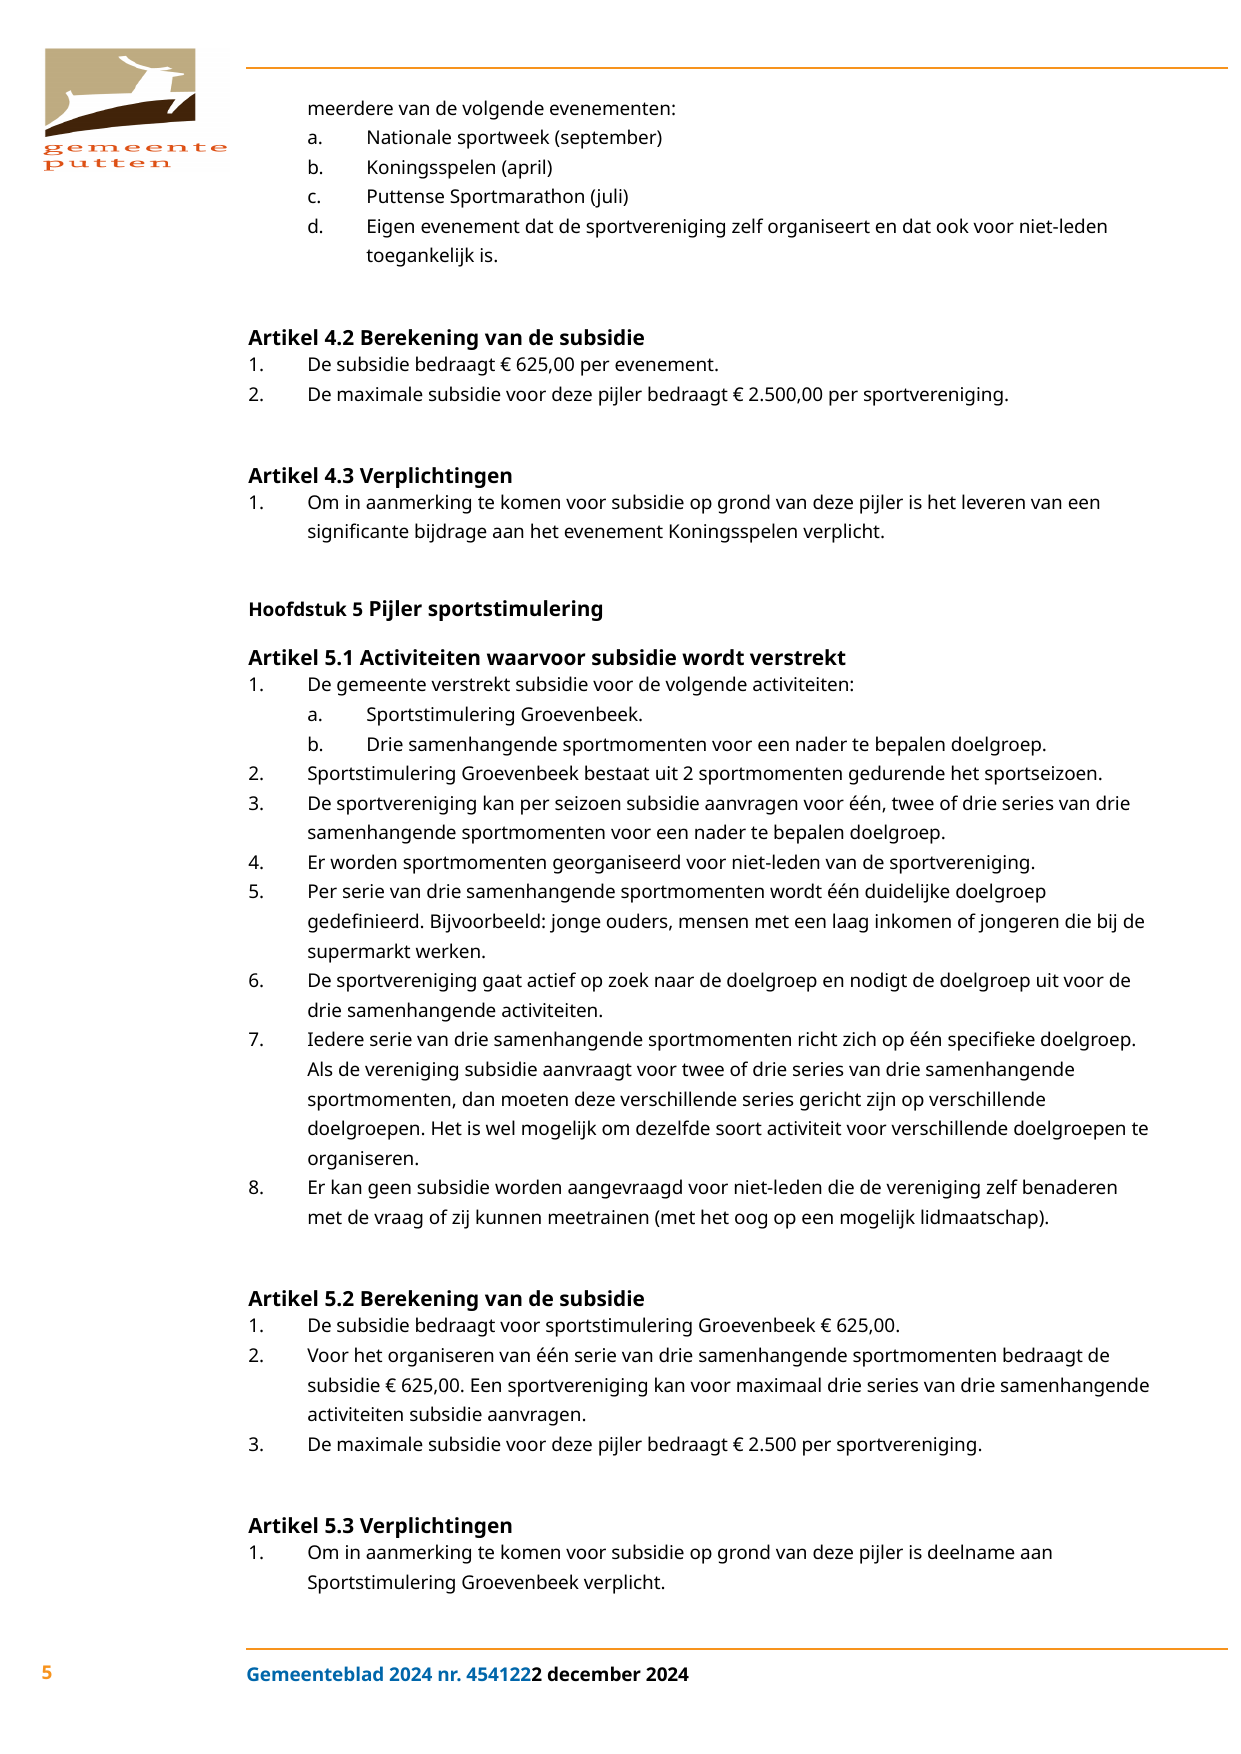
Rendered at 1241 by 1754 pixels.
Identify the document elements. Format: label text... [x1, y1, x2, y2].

list Om in aanmerking te komen voor subsidie op grond van deze pijler is het leveren van een significante bijdrage aan het evenement Koningsspelen verplicht. [248, 489, 1152, 544]
list Nationale sportweek (september) [307, 124, 1152, 150]
list De sportvereniging kan per seizoen subsidie aanvragen voor één, twee of drie series van drie samenhangende sportmomenten voor een nader te bepalen doelgroep. [248, 790, 1152, 845]
list Per serie van drie samenhangende sportmomenten wordt één duidelijke doelgroep gedefinieerd. Bijvoorbeeld: jonge ouders, mensen met een laag inkomen of jongeren die bij de supermarkt werken. [248, 879, 1152, 964]
list Om in aanmerking te komen voor subsidie op grond van deze pijler is deelname aan Sportstimulering Groevenbeek verplicht. [248, 1539, 1152, 1595]
text Artikel 4.2 Berekening van de subsidie [248, 323, 1152, 351]
list Sportstimulering Groevenbeek bestaat uit 2 sportmomenten gedurende het sportseizoen. [248, 760, 1152, 786]
list Puttense Sportmarathon (juli) [307, 183, 1152, 209]
list Voor het organiseren van één serie van drie samenhangende sportmomenten bedraagt de subsidie € 625,00. Een sportvereniging kan voor maximaal drie series van drie samenhangende activiteiten subsidie aanvragen. [248, 1342, 1152, 1427]
text Artikel 4.3 Verplichtingen [248, 461, 1152, 489]
list De gemeente verstrekt subsidie voor de volgende activiteiten: [248, 672, 1152, 697]
list Er kan geen subsidie worden aangevraagd voor niet-leden die de vereniging zelf benaderen met de vraag of zij kunnen meetrainen (met het oog op een mogelijk lidmaatschap). [248, 1174, 1152, 1230]
list De subsidie bedraagt voor sportstimulering Groevenbeek € 625,00. [248, 1313, 1152, 1338]
list De maximale subsidie voor deze pijler bedraagt € 2.500,00 per sportvereniging. [248, 381, 1152, 406]
list Iedere serie van drie samenhangende sportmomenten richt zich op één specifieke doelgroep. Als de vereniging subsidie aanvraagt voor twee of drie series van drie samenhangende sportmomenten, dan moeten deze verschillende series gericht zijn op verschillende doelgroepen. Het is wel mogelijk om dezelfde soort activiteit voor verschillende doelgroepen te organiseren. [248, 1027, 1152, 1171]
list De sportvereniging gaat actief op zoek naar de doelgroep en nodigt de doelgroep uit voor de drie samenhangende activiteiten. [248, 967, 1152, 1023]
text Artikel 5.2 Berekening van de subsidie [248, 1284, 1152, 1313]
text Hoofdstuk 5 Pijler sportstimulering [248, 594, 1152, 622]
list Drie samenhangende sportmomenten voor een nader te bepalen doelgroep. [307, 731, 1152, 757]
list De subsidie bedraagt € 625,00 per evenement. [248, 351, 1152, 377]
list Er worden sportmomenten georganiseerd voor niet-leden van de sportvereniging. [248, 849, 1152, 875]
list Eigen evenement dat de sportvereniging zelf organiseert en dat ook voor niet-leden toegankelijk is. [307, 213, 1152, 268]
text Artikel 5.3 Verplichtingen [248, 1511, 1152, 1539]
picture [41, 47, 231, 172]
text Artikel 5.1 Activiteiten waarvoor subsidie wordt verstrekt [248, 643, 1152, 672]
list Koningsspelen (april) [307, 154, 1152, 180]
list Sportstimulering Groevenbeek. [307, 701, 1152, 727]
list De maximale subsidie voor deze pijler bedraagt € 2.500 per sportvereniging. [248, 1431, 1152, 1457]
list meerdere van de volgende evenementen: [248, 95, 1152, 121]
